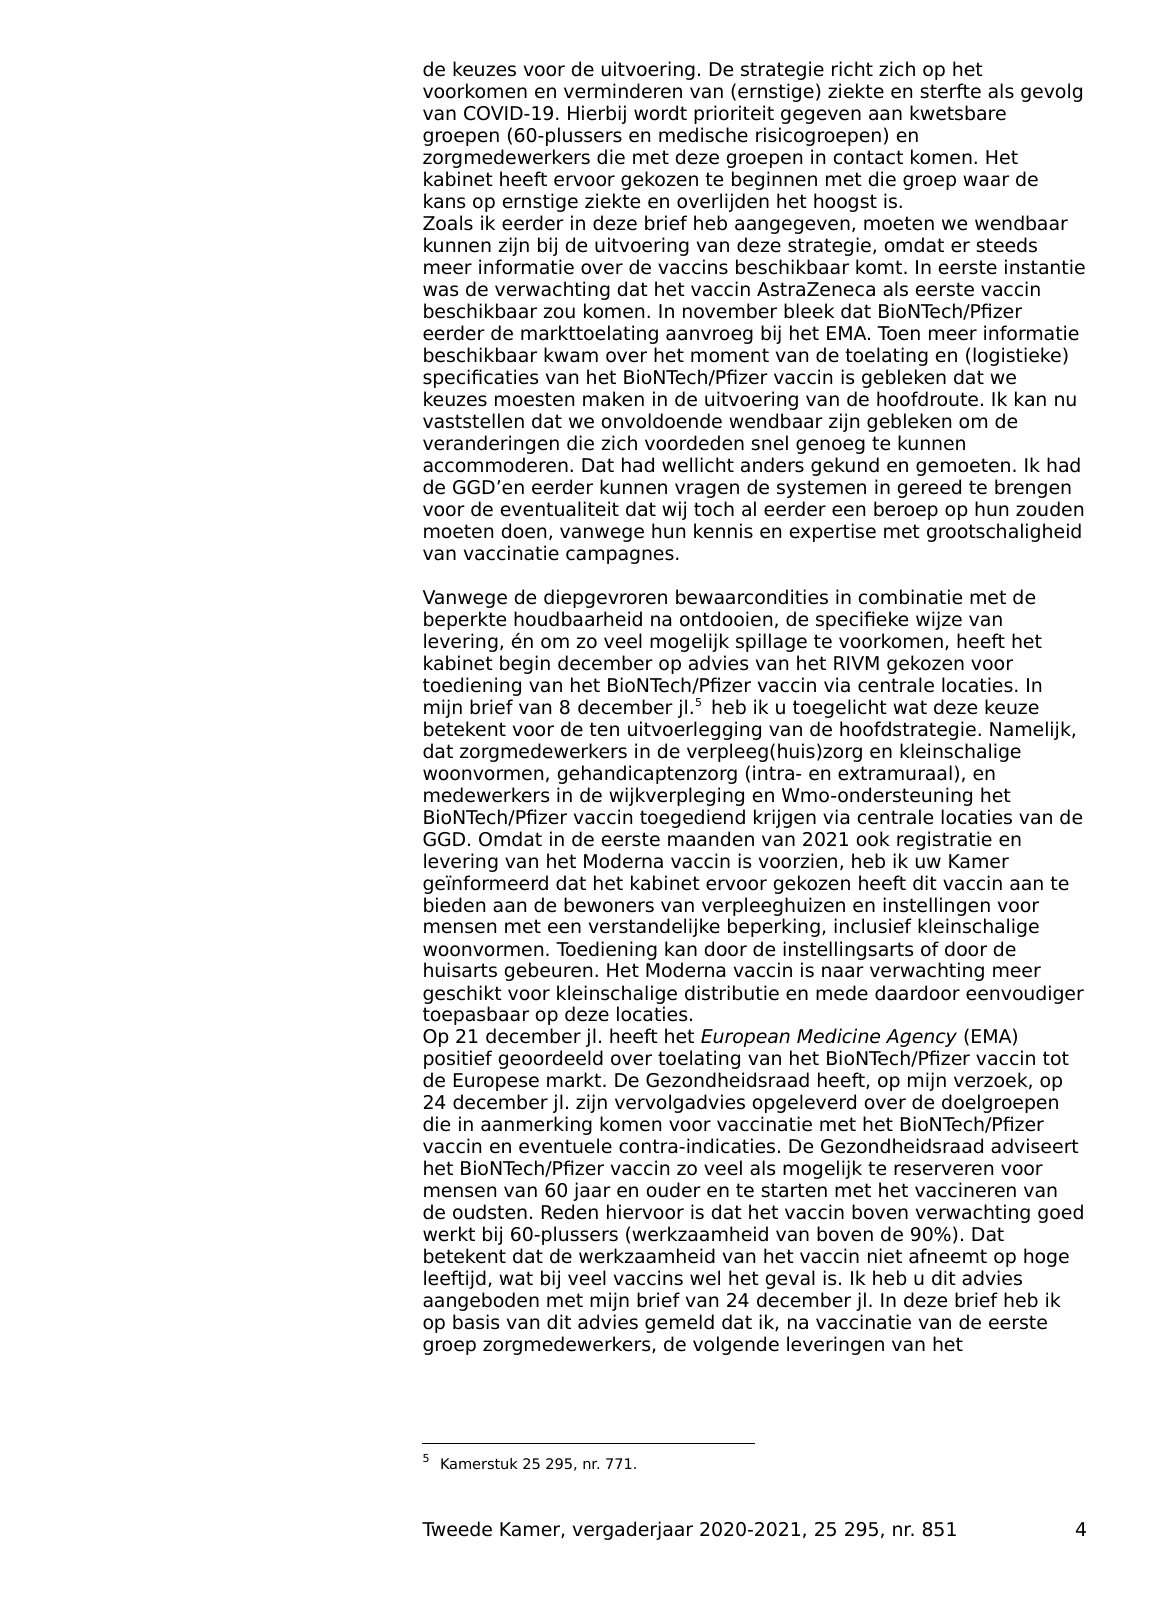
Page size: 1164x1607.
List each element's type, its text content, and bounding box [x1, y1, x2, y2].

text de keuzes voor de uitvoering. De strategie richt zich op het voorkomen en verminderen van (ernstige) ziekte en sterfte als gevolg van COVID-19. Hierbij wordt prioriteit gegeven aan kwetsbare groepen (60-plussers en medische risicogroepen) en zorgmedewerkers die met deze groepen in contact komen. Het kabinet heeft ervoor gekozen te beginnen met die groep waar de kans op ernstige ziekte en overlijden het hoogst is. [422, 59, 1087, 213]
text Zoals ik eerder in deze brief heb aangegeven, moeten we wendbaar kunnen zijn bij de uitvoering van deze strategie, omdat er steeds meer informatie over de vaccins beschikbaar komt. In eerste instantie was de verwachting dat het vaccin AstraZeneca als eerste vaccin beschikbaar zou komen. In november bleek dat BioNTech/Pfizer eerder de markttoelating aanvroeg bij het EMA. Toen meer informatie beschikbaar kwam over het moment van de toelating en (logistieke) specificaties van het BioNTech/Pfizer vaccin is gebleken dat we keuzes moesten maken in de uitvoering van de hoofdroute. Ik kan nu vaststellen dat we onvoldoende wendbaar zijn gebleken om de veranderingen die zich voordeden snel genoeg te kunnen accommoderen. Dat had wellicht anders gekund en gemoeten. Ik had de GGD’en eerder kunnen vragen de systemen in gereed te brengen voor de eventualiteit dat wij toch al eerder een beroep op hun zouden moeten doen, vanwege hun kennis en expertise met grootschaligheid van vaccinatie campagnes. [422, 213, 1087, 564]
text Op 21 december jl. heeft het European Medicine Agency (EMA) positief geoordeeld over toelating van het BioNTech/Pfizer vaccin tot de Europese markt. De Gezondheidsraad heeft, op mijn verzoek, op 24 december jl. zijn vervolgadvies opgeleverd over de doelgroepen die in aanmerking komen voor vaccinatie met het BioNTech/Pfizer vaccin en eventuele contra-indicaties. De Gezondheidsraad adviseert het BioNTech/Pfizer vaccin zo veel als mogelijk te reserveren voor mensen van 60 jaar en ouder en te starten met het vaccineren van de oudsten. Reden hiervoor is dat het vaccin boven verwachting goed werkt bij 60-plussers (werkzaamheid van boven de 90%). Dat betekent dat de werkzaamheid van het vaccin niet afneemt op hoge leeftijd, wat bij veel vaccins wel het geval is. Ik heb u dit advies aangeboden met mijn brief van 24 december jl. In deze brief heb ik op basis van dit advies gemeld dat ik, na vaccinatie van de eerste groep zorgmedewerkers, de volgende leveringen van het [422, 1026, 1087, 1356]
text Vanwege de diepgevroren bewaarcondities in combinatie met de beperkte houdbaarheid na ontdooien, de specifieke wijze van levering, én om zo veel mogelijk spillage te voorkomen, heeft het kabinet begin december op advies van het RIVM gekozen voor toediening van het BioNTech/Pfizer vaccin via centrale locaties. In mijn brief van 8 december jl. heb ik u toegelicht wat deze keuze betekent voor de ten uitvoerlegging van de hoofdstrategie. Namelijk, dat zorgmedewerkers in de verpleeg(huis)zorg en kleinschalige woonvormen, gehandicaptenzorg (intra- en extramuraal), en medewerkers in de wijkverpleging en Wmo-ondersteuning het BioNTech/Pfizer vaccin toegediend krijgen via centrale locaties van de GGD. Omdat in de eerste maanden van 2021 ook registratie en levering van het Moderna vaccin is voorzien, heb ik uw Kamer geïnformeerd dat het kabinet ervoor gekozen heeft dit vaccin aan te bieden aan de bewoners van verpleeghuizen en instellingen voor mensen met een verstandelijke beperking, inclusief kleinschalige woonvormen. Toediening kan door de instellingsarts of door de huisarts gebeuren. Het Moderna vaccin is naar verwachting meer geschikt voor kleinschalige distributie en mede daardoor eenvoudiger toepasbaar op deze locaties. [422, 587, 1087, 1026]
text Kamerstuk 25 295, nr. 771. [422, 1452, 1087, 1474]
